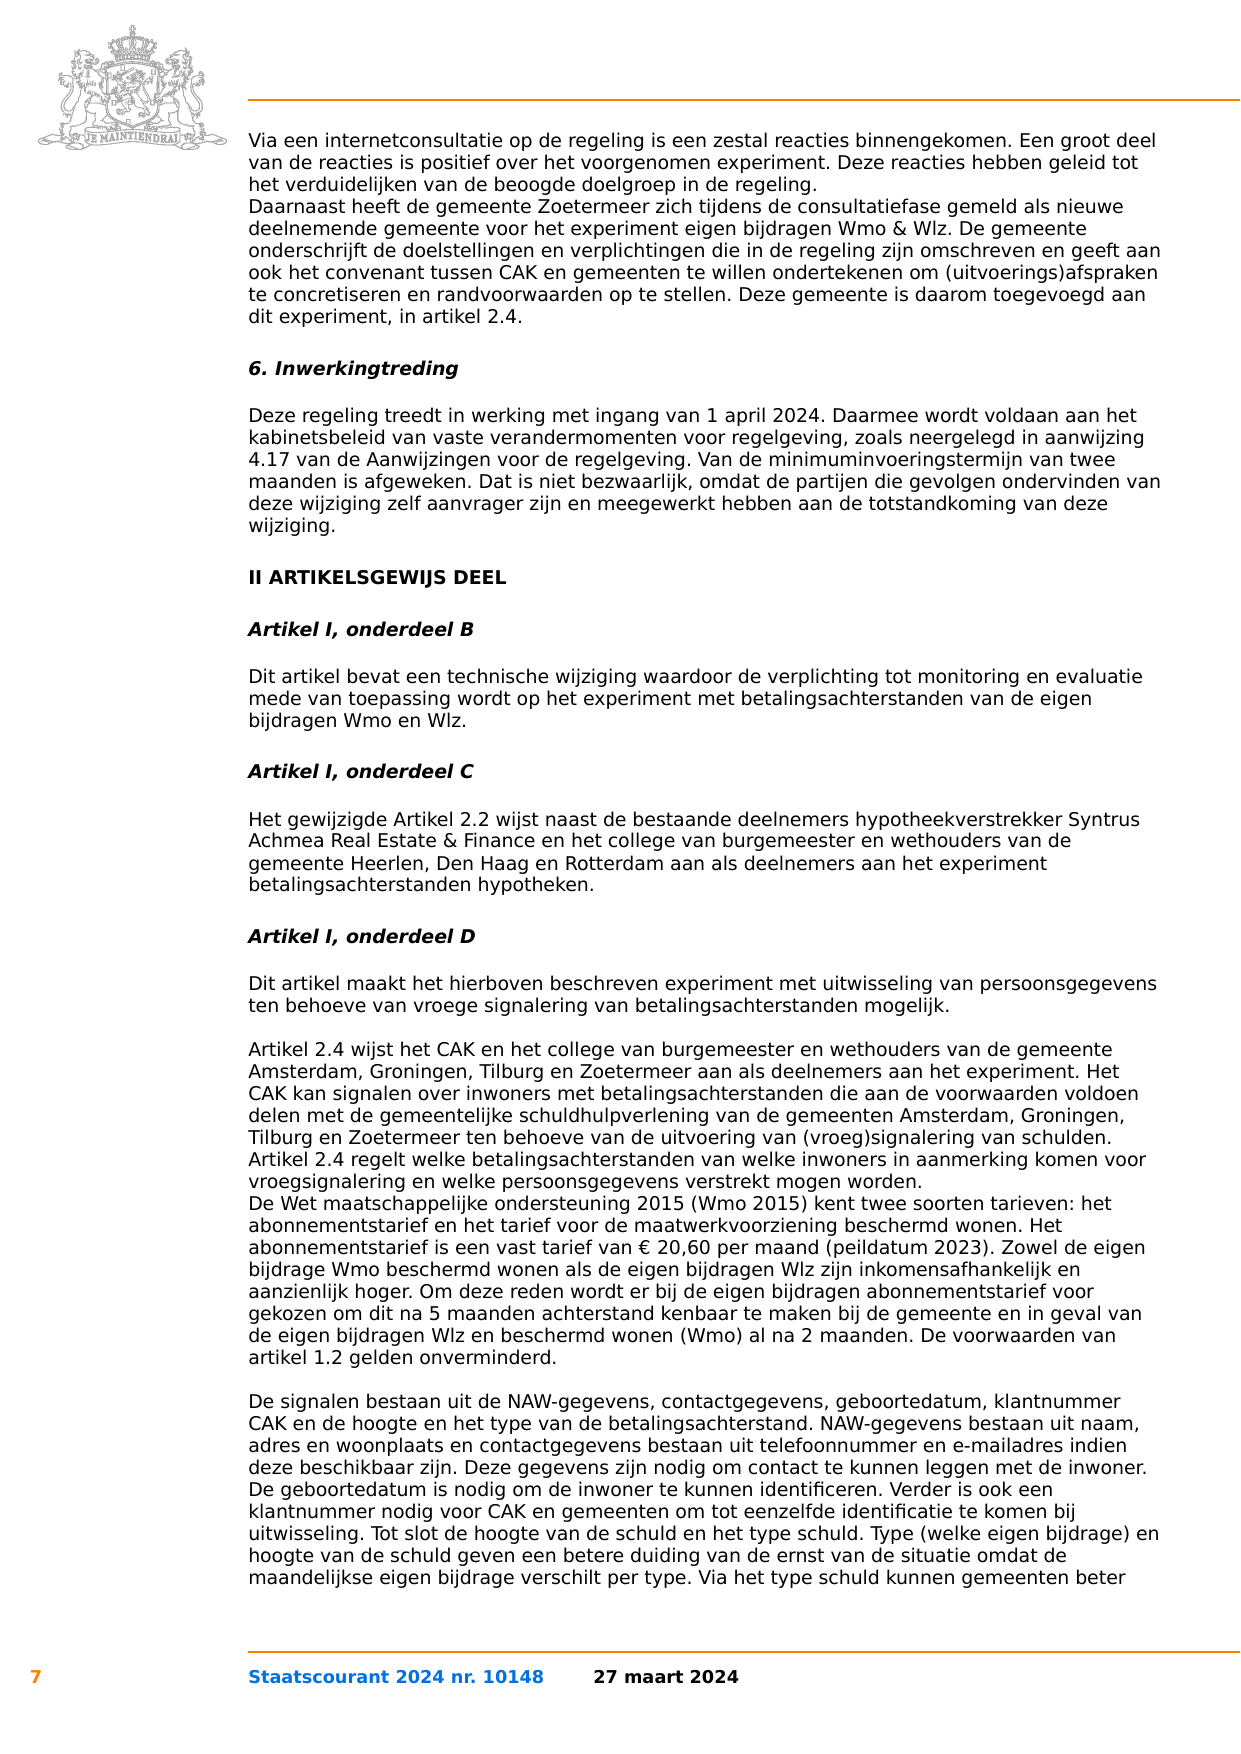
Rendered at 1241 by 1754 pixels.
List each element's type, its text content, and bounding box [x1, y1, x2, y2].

subtitle II ARTIKELSGEWIJS DEEL [248, 567, 1163, 588]
text Deze regeling treedt in werking met ingang van 1 april 2024. Daarmee wordt voldaan aan het kabinetsbeleid van vaste verandermomenten voor regelgeving, zoals neergelegd in aanwijzing 4.17 van de Aanwijzingen voor de regelgeving. Van de minimuminvoeringstermijn van twee maanden is afgeweken. Dat is niet bezwaarlijk, omdat de partijen die gevolgen ondervinden van deze wijziging zelf aanvrager zijn en meegewerkt hebben aan de totstandkoming van deze wijziging. [248, 405, 1163, 537]
text Artikel 2.4 wijst het CAK en het college van burgemeester en wethouders van de gemeente Amsterdam, Groningen, Tilburg en Zoetermeer aan als deelnemers aan het experiment. Het CAK kan signalen over inwoners met betalingsachterstanden die aan de voorwaarden voldoen delen met de gemeentelijke schuldhulpverlening van de gemeenten Amsterdam, Groningen, Tilburg en Zoetermeer ten behoeve van de uitvoering van (vroeg)signalering van schulden. Artikel 2.4 regelt welke betalingsachterstanden van welke inwoners in aanmerking komen voor vroegsignalering en welke persoonsgegevens verstrekt mogen worden. [248, 1039, 1163, 1193]
subtitle Artikel I, onderdeel D [248, 926, 1163, 948]
text Het gewijzigde Artikel 2.2 wijst naast de bestaande deelnemers hypotheekverstrekker Syntrus Achmea Real Estate & Finance en het college van burgemeester en wethouders van de gemeente Heerlen, Den Haag en Rotterdam aan als deelnemers aan het experiment betalingsachterstanden hypotheken. [248, 808, 1163, 896]
text Daarnaast heeft de gemeente Zoetermeer zich tijdens de consultatiefase gemeld als nieuwe deelnemende gemeente voor het experiment eigen bijdragen Wmo & Wlz. De gemeente onderschrijft de doelstellingen en verplichtingen die in de regeling zijn omschreven en geeft aan ook het convenant tussen CAK en gemeenten te willen ondertekenen om (uitvoerings)afspraken te concretiseren en randvoorwaarden op te stellen. Deze gemeente is daarom toegevoegd aan dit experiment, in artikel 2.4. [248, 196, 1163, 328]
picture [38, 25, 227, 150]
text De signalen bestaan uit de NAW-gegevens, contactgegevens, geboortedatum, klantnummer CAK en de hoogte en het type van de betalingsachterstand. NAW-gegevens bestaan uit naam, adres en woonplaats en contactgegevens bestaan uit telefoonnummer en e-mailadres indien deze beschikbaar zijn. Deze gegevens zijn nodig om contact te kunnen leggen met de inwoner. De geboortedatum is nodig om de inwoner te kunnen identificeren. Verder is ook een klantnummer nodig voor CAK en gemeenten om tot eenzelfde identificatie te komen bij uitwisseling. Tot slot de hoogte van de schuld en het type schuld. Type (welke eigen bijdrage) en hoogte van de schuld geven een betere duiding van de ernst van de situatie omdat de maandelijkse eigen bijdrage verschilt per type. Via het type schuld kunnen gemeenten beter [248, 1391, 1163, 1588]
text Via een internetconsultatie op de regeling is een zestal reacties binnengekomen. Een groot deel van de reacties is positief over het voorgenomen experiment. Deze reacties hebben geleid tot het verduidelijken van de beoogde doelgroep in de regeling. [248, 130, 1163, 196]
subtitle 6. Inwerkingtreding [248, 358, 1163, 380]
subtitle Artikel I, onderdeel C [248, 761, 1163, 783]
subtitle Artikel I, onderdeel B [248, 618, 1163, 641]
text Dit artikel maakt het hierboven beschreven experiment met uitwisseling van persoonsgegevens ten behoeve van vroege signalering van betalingsachterstanden mogelijk. [248, 973, 1163, 1017]
text De Wet maatschappelijke ondersteuning 2015 (Wmo 2015) kent twee soorten tarieven: het abonnementstarief en het tarief voor de maatwerkvoorziening beschermd wonen. Het abonnementstarief is een vast tarief van € 20,60 per maand (peildatum 2023). Zowel de eigen bijdrage Wmo beschermd wonen als de eigen bijdragen Wlz zijn inkomensafhankelijk en aanzienlijk hoger. Om deze reden wordt er bij de eigen bijdragen abonnementstarief voor gekozen om dit na 5 maanden achterstand kenbaar te maken bij de gemeente en in geval van de eigen bijdragen Wlz en beschermd wonen (Wmo) al na 2 maanden. De voorwaarden van artikel 1.2 gelden onverminderd. [248, 1193, 1163, 1369]
text Dit artikel bevat een technische wijziging waardoor de verplichting tot monitoring en evaluatie mede van toepassing wordt op het experiment met betalingsachterstanden van de eigen bijdragen Wmo en Wlz. [248, 666, 1163, 731]
